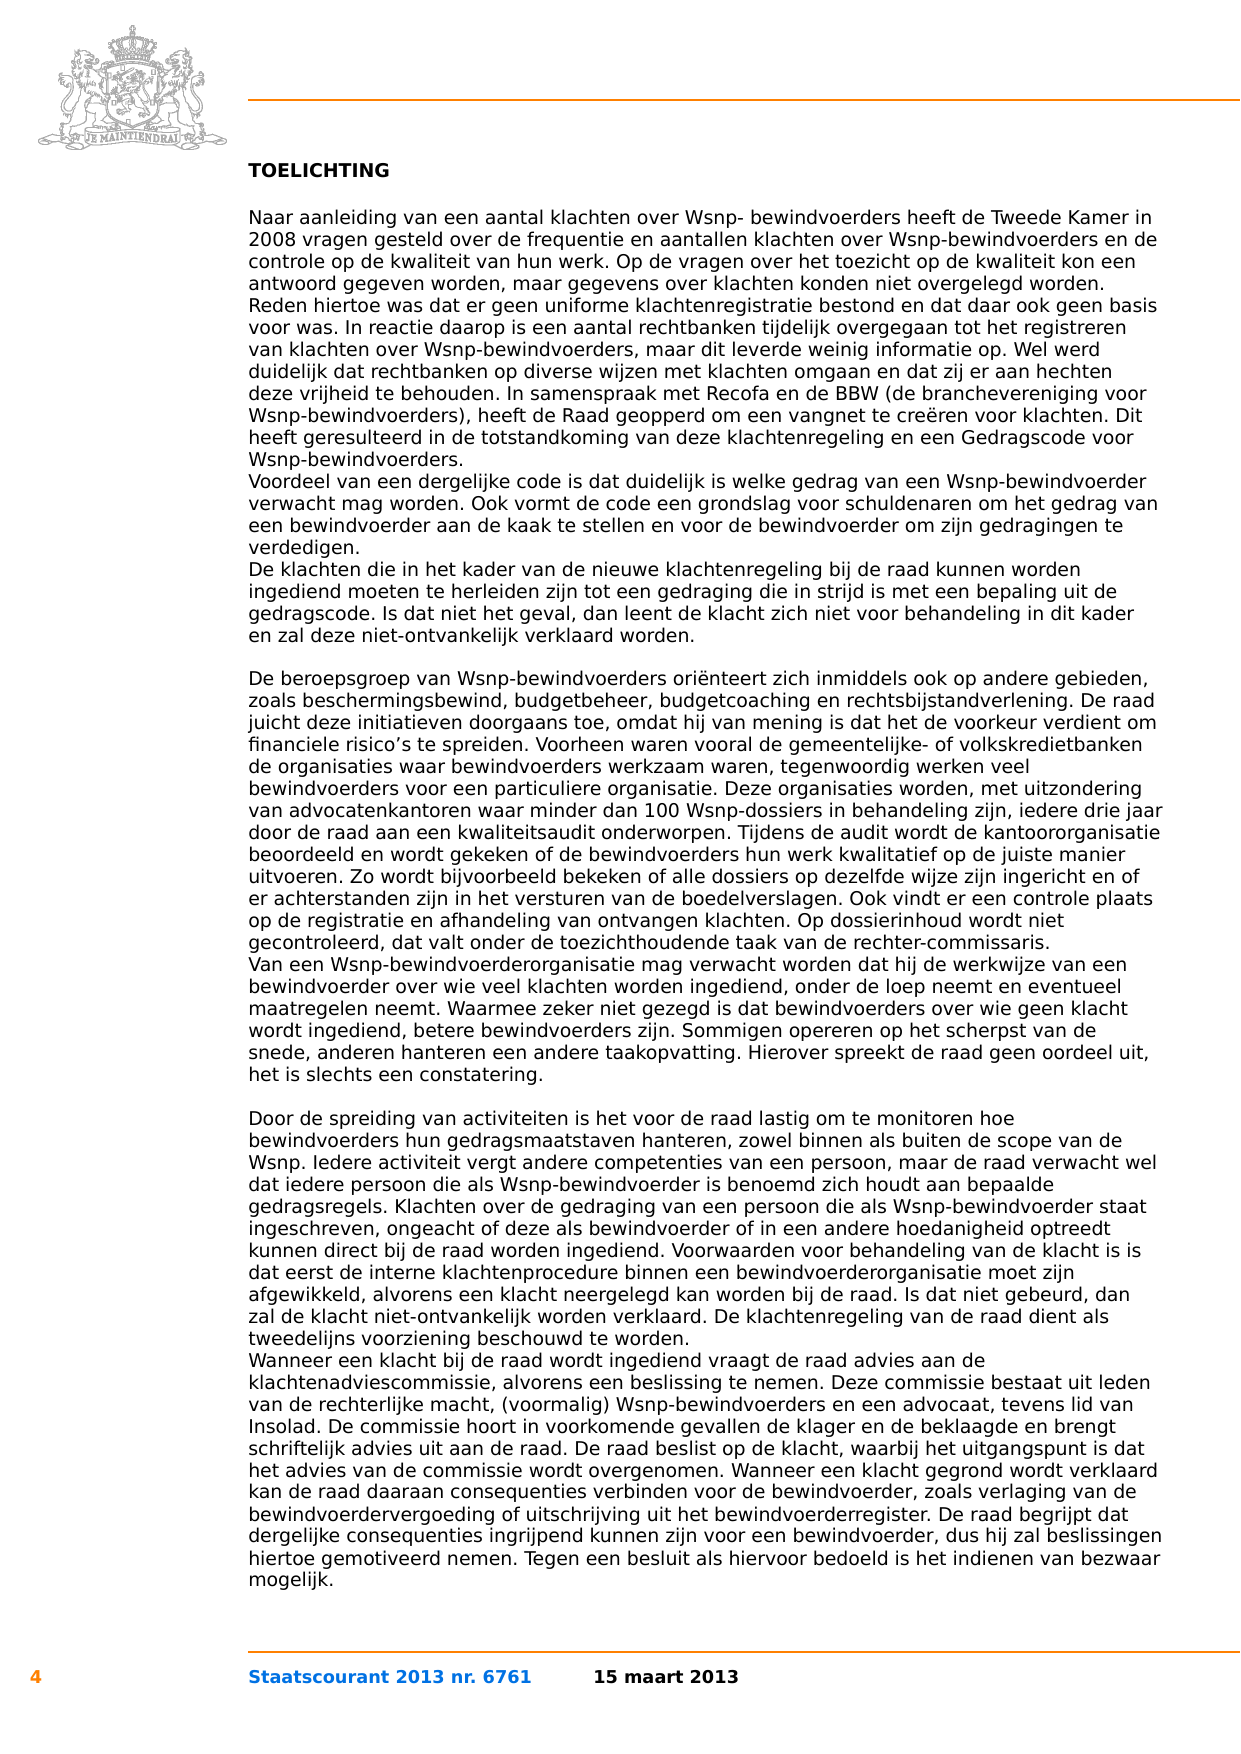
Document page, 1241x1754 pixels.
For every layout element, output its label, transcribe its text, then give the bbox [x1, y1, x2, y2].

text Van een Wsnp-bewindvoerderorganisatie mag verwacht worden dat hij de werkwijze van een bewindvoerder over wie veel klachten worden ingediend, onder de loep neemt en eventueel maatregelen neemt. Waarmee zeker niet gezegd is dat bewindvoerders over wie geen klacht wordt ingediend, betere bewindvoerders zijn. Sommigen opereren op het scherpst van de snede, anderen hanteren een andere taakopvatting. Hierover spreekt de raad geen oordeel uit, het is slechts een constatering. [248, 954, 1163, 1086]
picture [38, 25, 227, 150]
text Naar aanleiding van een aantal klachten over Wsnp- bewindvoerders heeft de Tweede Kamer in 2008 vragen gesteld over de frequentie en aantallen klachten over Wsnp-bewindvoerders en de controle op de kwaliteit van hun werk. Op de vragen over het toezicht op de kwaliteit kon een antwoord gegeven worden, maar gegevens over klachten konden niet overgelegd worden. Reden hiertoe was dat er geen uniforme klachtenregistratie bestond en dat daar ook geen basis voor was. In reactie daarop is een aantal rechtbanken tijdelijk overgegaan tot het registreren van klachten over Wsnp-bewindvoerders, maar dit leverde weinig informatie op. Wel werd duidelijk dat rechtbanken op diverse wijzen met klachten omgaan en dat zij er aan hechten deze vrijheid te behouden. In samenspraak met Recofa en de BBW (de branchevereniging voor Wsnp-bewindvoerders), heeft de Raad geopperd om een vangnet te creëren voor klachten. Dit heeft geresulteerd in de totstandkoming van deze klachtenregeling en een Gedragscode voor Wsnp-bewindvoerders. [248, 207, 1163, 471]
text Door de spreiding van activiteiten is het voor de raad lastig om te monitoren hoe bewindvoerders hun gedragsmaatstaven hanteren, zowel binnen als buiten de scope van de Wsnp. Iedere activiteit vergt andere competenties van een persoon, maar de raad verwacht wel dat iedere persoon die als Wsnp-bewindvoerder is benoemd zich houdt aan bepaalde gedragsregels. Klachten over de gedraging van een persoon die als Wsnp-bewindvoerder staat ingeschreven, ongeacht of deze als bewindvoerder of in een andere hoedanigheid optreedt kunnen direct bij de raad worden ingediend. Voorwaarden voor behandeling van de klacht is is dat eerst de interne klachtenprocedure binnen een bewindvoerderorganisatie moet zijn afgewikkeld, alvorens een klacht neergelegd kan worden bij de raad. Is dat niet gebeurd, dan zal de klacht niet-ontvankelijk worden verklaard. De klachtenregeling van de raad dient als tweedelijns voorziening beschouwd te worden. [248, 1108, 1163, 1349]
text De klachten die in het kader van de nieuwe klachtenregeling bij de raad kunnen worden ingediend moeten te herleiden zijn tot een gedraging die in strijd is met een bepaling uit de gedragscode. Is dat niet het geval, dan leent de klacht zich niet voor behandeling in dit kader en zal deze niet-ontvankelijk verklaard worden. [248, 558, 1163, 646]
text Voordeel van een dergelijke code is dat duidelijk is welke gedrag van een Wsnp-bewindvoerder verwacht mag worden. Ook vormt de code een grondslag voor schuldenaren om het gedrag van een bewindvoerder aan de kaak te stellen en voor de bewindvoerder om zijn gedragingen te verdedigen. [248, 471, 1163, 558]
text De beroepsgroep van Wsnp-bewindvoerders oriënteert zich inmiddels ook op andere gebieden, zoals beschermingsbewind, budgetbeheer, budgetcoaching en rechtsbijstandverlening. De raad juicht deze initiatieven doorgaans toe, omdat hij van mening is dat het de voorkeur verdient om financiele risico’s te spreiden. Voorheen waren vooral de gemeentelijke- of volkskredietbanken de organisaties waar bewindvoerders werkzaam waren, tegenwoordig werken veel bewindvoerders voor een particuliere organisatie. Deze organisaties worden, met uitzondering van advocatenkantoren waar minder dan 100 Wsnp-dossiers in behandeling zijn, iedere drie jaar door de raad aan een kwaliteitsaudit onderworpen. Tijdens de audit wordt de kantoororganisatie beoordeeld en wordt gekeken of de bewindvoerders hun werk kwalitatief op de juiste manier uitvoeren. Zo wordt bijvoorbeeld bekeken of alle dossiers op dezelfde wijze zijn ingericht en of er achterstanden zijn in het versturen van de boedelverslagen. Ook vindt er een controle plaats op de registratie en afhandeling van ontvangen klachten. Op dossierinhoud wordt niet gecontroleerd, dat valt onder de toezichthoudende taak van de rechter-commissaris. [248, 668, 1163, 954]
text Wanneer een klacht bij de raad wordt ingediend vraagt de raad advies aan de klachtenadviescommissie, alvorens een beslissing te nemen. Deze commissie bestaat uit leden van de rechterlijke macht, (voormalig) Wsnp-bewindvoerders en een advocaat, tevens lid van Insolad. De commissie hoort in voorkomende gevallen de klager en de beklaagde en brengt schriftelijk advies uit aan de raad. De raad beslist op de klacht, waarbij het uitgangspunt is dat het advies van de commissie wordt overgenomen. Wanneer een klacht gegrond wordt verklaard kan de raad daaraan consequenties verbinden voor de bewindvoerder, zoals verlaging van de bewindvoerdervergoeding of uitschrijving uit het bewindvoerderregister. De raad begrijpt dat dergelijke consequenties ingrijpend kunnen zijn voor een bewindvoerder, dus hij zal beslissingen hiertoe gemotiveerd nemen. Tegen een besluit als hiervoor bedoeld is het indienen van bezwaar mogelijk. [248, 1349, 1163, 1591]
subtitle TOELICHTING [248, 160, 1163, 182]
